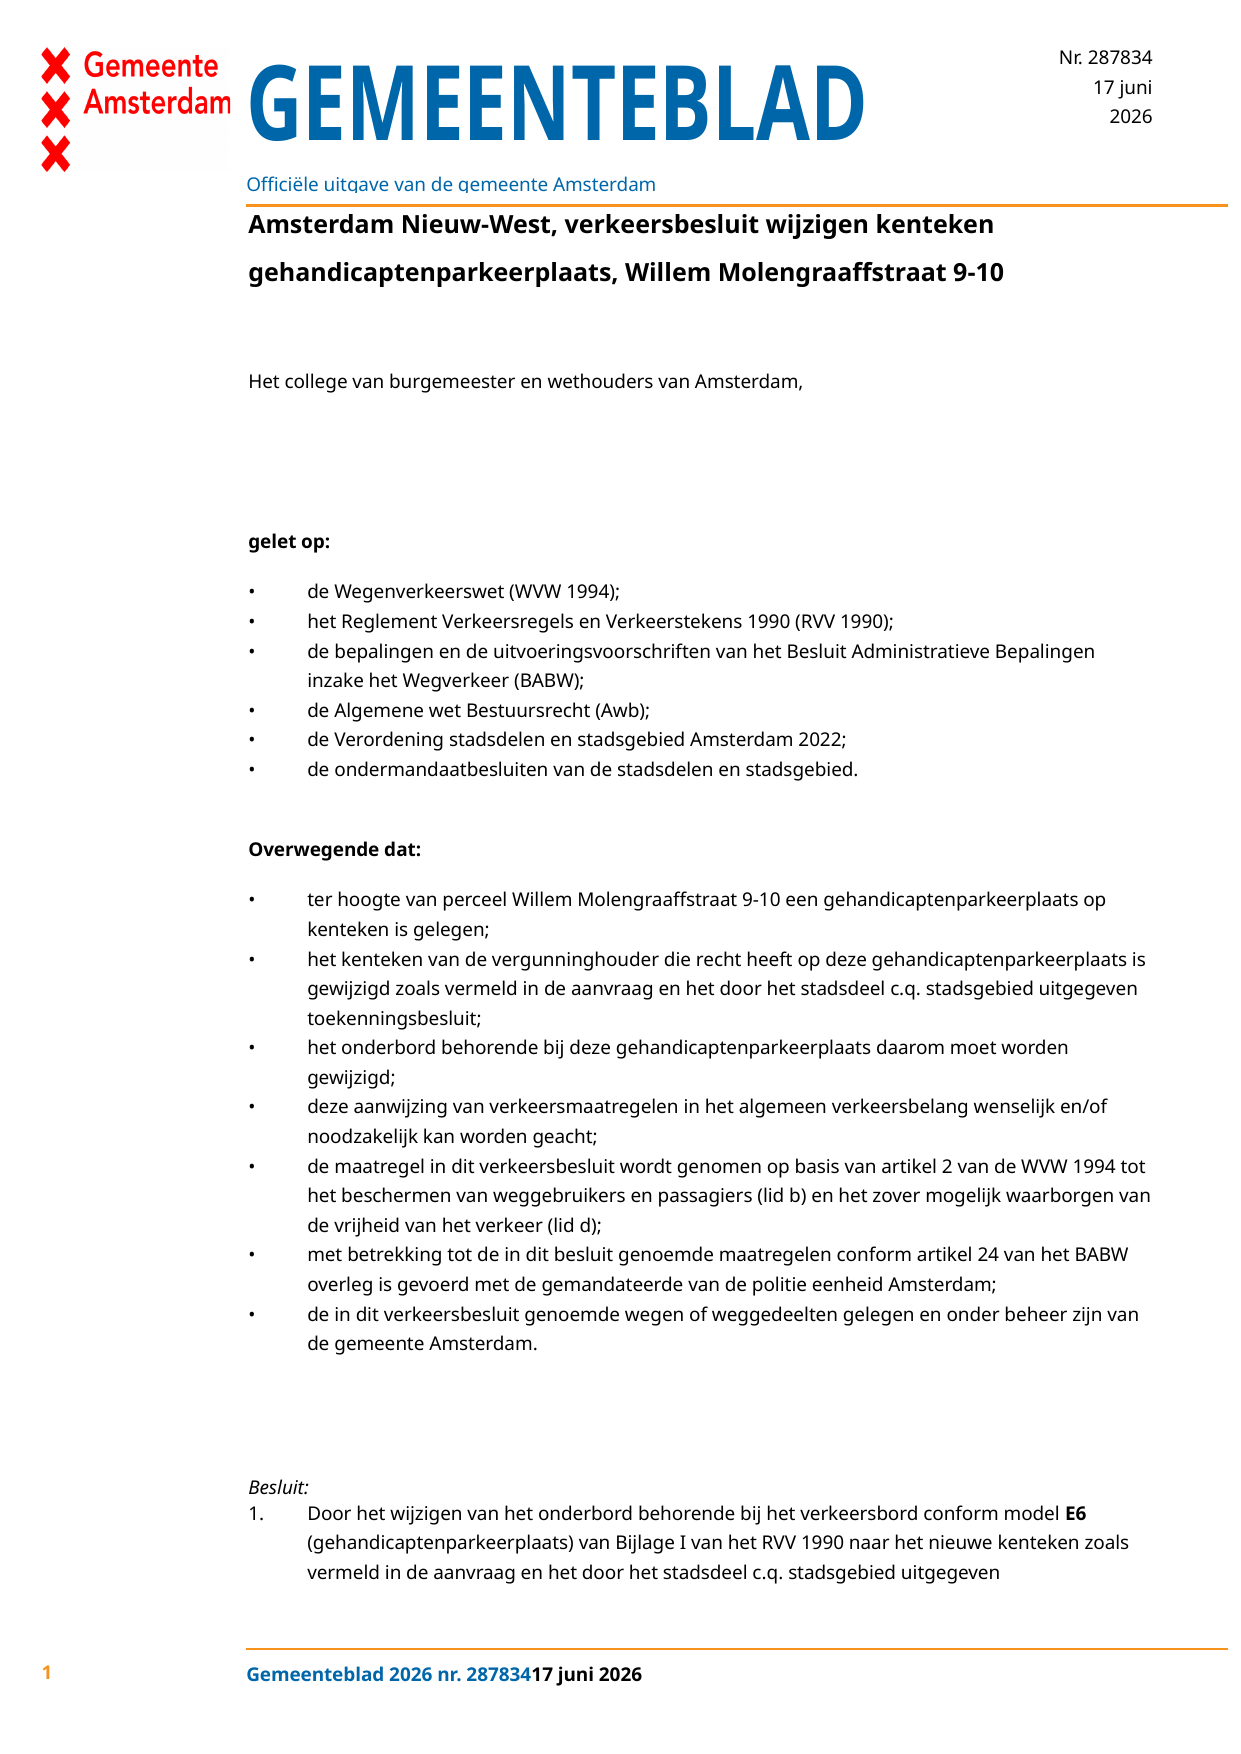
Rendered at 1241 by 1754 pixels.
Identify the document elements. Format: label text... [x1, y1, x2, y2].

list de in dit verkeersbesluit genoemde wegen of weggedeelten gelegen en onder beheer zijn van de gemeente Amsterdam. [248, 1301, 1152, 1356]
list de ondermandaatbesluiten van de stadsdelen en stadsgebied. [248, 756, 1152, 782]
list het onderbord behorende bij deze gehandicaptenparkeerplaats daarom moet worden gewijzigd; [248, 1034, 1152, 1090]
list ter hoogte van perceel Willem Molengraaffstraat 9-10 een gehandicaptenparkeerplaats op kenteken is gelegen; [248, 887, 1152, 942]
list de Wegenverkeerswet (WVW 1994); [248, 579, 1152, 604]
text Amsterdam Nieuw-West, verkeersbesluit wijzigen kenteken gehandicaptenparkeerplaats, Willem Molengraaffstraat 9-10 [248, 207, 1152, 288]
list het kenteken van de vergunninghouder die recht heeft op deze gehandicaptenparkeerplaats is gewijzigd zoals vermeld in de aanvraag en het door het stadsdeel c.q. stadsgebied uitgegeven toekenningsbesluit; [248, 946, 1152, 1031]
list de maatregel in dit verkeersbesluit wordt genomen op basis van artikel 2 van de WVW 1994 tot het beschermen van weggebruikers en passagiers (lid b) en het zover mogelijk waarborgen van de vrijheid van het verkeer (lid d); [248, 1153, 1152, 1238]
text Overwegende dat: [248, 836, 1152, 862]
text Het college van burgemeester en wethouders van Amsterdam, [248, 368, 1152, 394]
text gelet op: [248, 528, 1152, 554]
list Door het wijzigen van het onderbord behorende bij het verkeersbord conform model E6 (gehandicaptenparkeerplaats) van Bijlage I van het RVV 1990 naar het nieuwe kenteken zoals vermeld in de aanvraag en het door het stadsdeel c.q. stadsgebied uitgegeven [248, 1500, 1152, 1585]
list deze aanwijzing van verkeersmaatregelen in het algemeen verkeersbelang wenselijk en/of noodzakelijk kan worden geacht; [248, 1094, 1152, 1149]
list de Algemene wet Bestuursrecht (Awb); [248, 697, 1152, 723]
text Besluit: [248, 1474, 1152, 1500]
list met betrekking tot de in dit besluit genoemde maatregelen conform artikel 24 van het BABW overleg is gevoerd met de gemandateerde van de politie eenheid Amsterdam; [248, 1242, 1152, 1297]
list de Verordening stadsdelen en stadsgebied Amsterdam 2022; [248, 727, 1152, 752]
picture [41, 47, 231, 172]
list de bepalingen en de uitvoeringsvoorschriften van het Besluit Administratieve Bepalingen inzake het Wegverkeer (BABW); [248, 638, 1152, 693]
list het Reglement Verkeersregels en Verkeerstekens 1990 (RVV 1990); [248, 608, 1152, 634]
